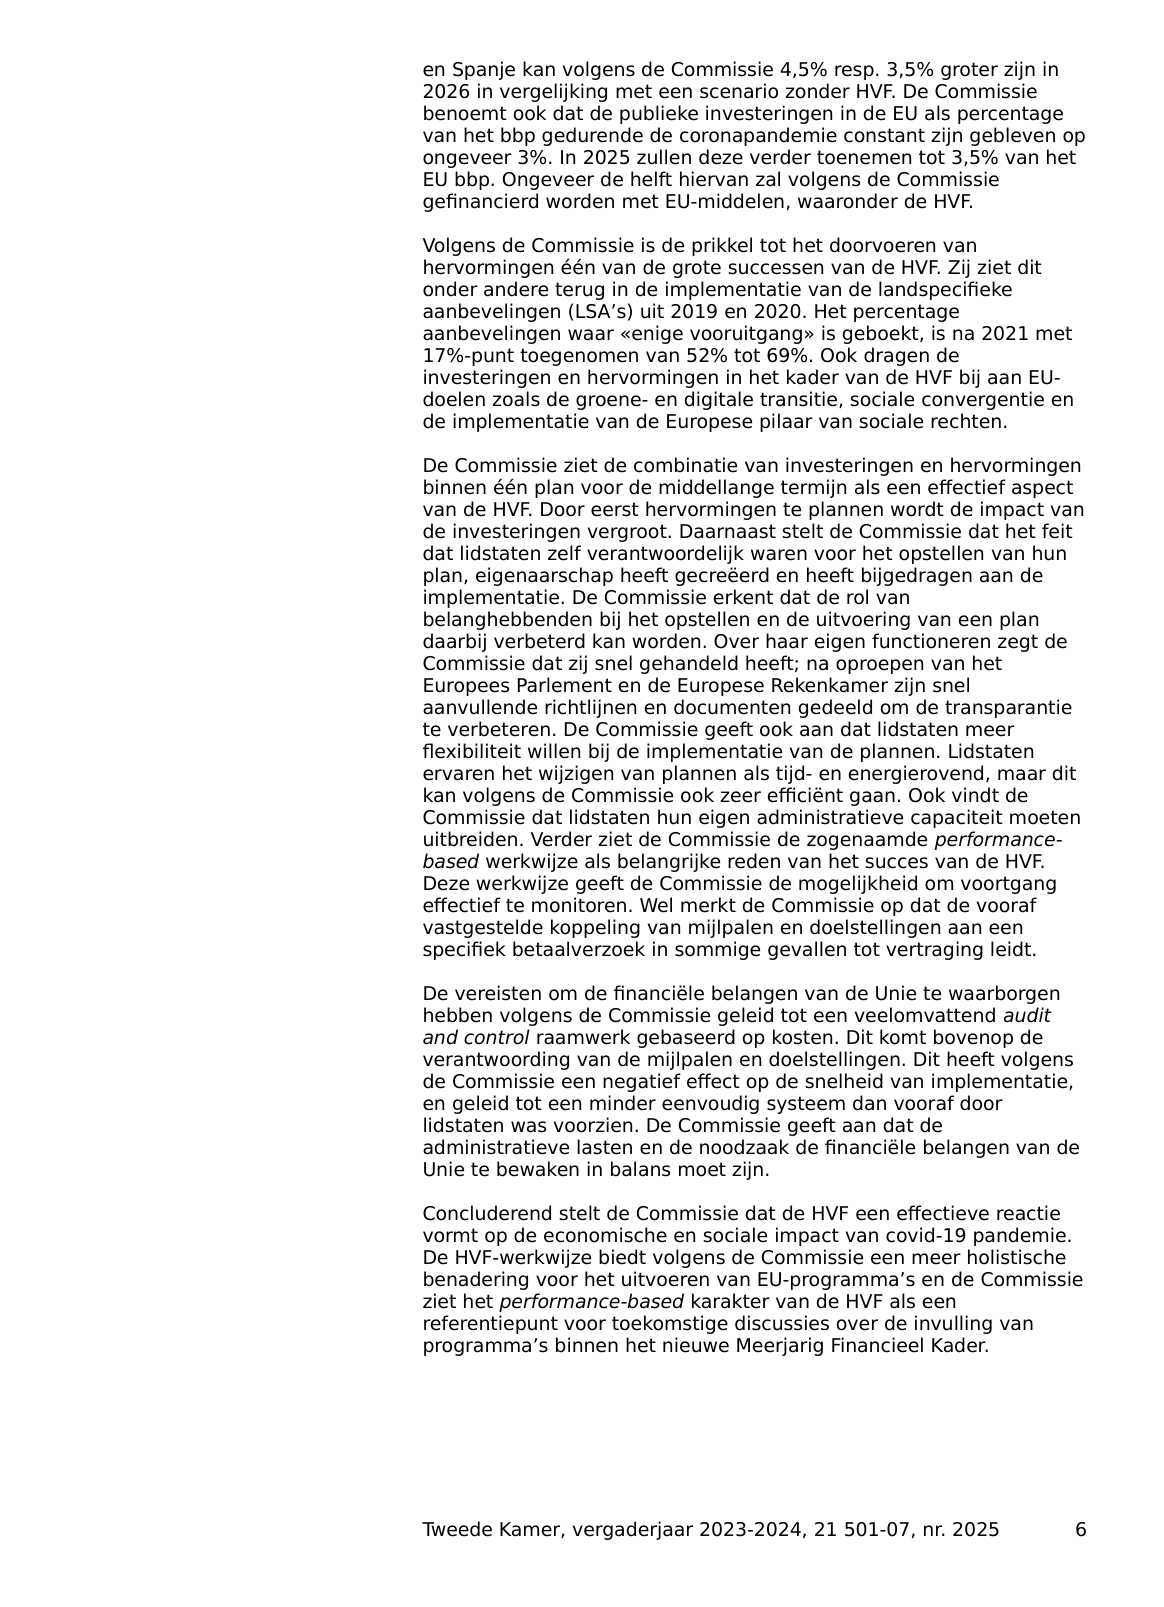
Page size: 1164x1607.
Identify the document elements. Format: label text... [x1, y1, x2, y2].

text Concluderend stelt de Commissie dat de HVF een effectieve reactie vormt op de economische en sociale impact van covid-19 pandemie. De HVF-werkwijze biedt volgens de Commissie een meer holistische benadering voor het uitvoeren van EU-programma’s en de Commissie ziet het performance-based karakter van de HVF als een referentiepunt voor toekomstige discussies over de invulling van programma’s binnen het nieuwe Meerjarig Financieel Kader. [422, 1203, 1087, 1357]
text De vereisten om de financiële belangen van de Unie te waarborgen hebben volgens de Commissie geleid tot een veelomvattend audit and control raamwerk gebaseerd op kosten. Dit komt bovenop de verantwoording van de mijlpalen en doelstellingen. Dit heeft volgens de Commissie een negatief effect op de snelheid van implementatie, en geleid tot een minder eenvoudig systeem dan vooraf door lidstaten was voorzien. De Commissie geeft aan dat de administratieve lasten en de noodzaak de financiële belangen van de Unie te bewaken in balans moet zijn. [422, 983, 1087, 1181]
text De Commissie ziet de combinatie van investeringen en hervormingen binnen één plan voor de middellange termijn als een effectief aspect van de HVF. Door eerst hervormingen te plannen wordt de impact van de investeringen vergroot. Daarnaast stelt de Commissie dat het feit dat lidstaten zelf verantwoordelijk waren voor het opstellen van hun plan, eigenaarschap heeft gecreëerd en heeft bijgedragen aan de implementatie. De Commissie erkent dat de rol van belanghebbenden bij het opstellen en de uitvoering van een plan daarbij verbeterd kan worden. Over haar eigen functioneren zegt de Commissie dat zij snel gehandeld heeft; na oproepen van het Europees Parlement en de Europese Rekenkamer zijn snel aanvullende richtlijnen en documenten gedeeld om de transparantie te verbeteren. De Commissie geeft ook aan dat lidstaten meer flexibiliteit willen bij de implementatie van de plannen. Lidstaten ervaren het wijzigen van plannen als tijd- en energierovend, maar dit kan volgens de Commissie ook zeer efficiënt gaan. Ook vindt de Commissie dat lidstaten hun eigen administratieve capaciteit moeten uitbreiden. Verder ziet de Commissie de zogenaamde performance-based werkwijze als belangrijke reden van het succes van de HVF. Deze werkwijze geeft de Commissie de mogelijkheid om voortgang effectief te monitoren. Wel merkt de Commissie op dat de vooraf vastgestelde koppeling van mijlpalen en doelstellingen aan een specifiek betaalverzoek in sommige gevallen tot vertraging leidt. [422, 455, 1087, 961]
text en Spanje kan volgens de Commissie 4,5% resp. 3,5% groter zijn in 2026 in vergelijking met een scenario zonder HVF. De Commissie benoemt ook dat de publieke investeringen in de EU als percentage van het bbp gedurende de coronapandemie constant zijn gebleven op ongeveer 3%. In 2025 zullen deze verder toenemen tot 3,5% van het EU bbp. Ongeveer de helft hiervan zal volgens de Commissie gefinancierd worden met EU-middelen, waaronder de HVF. [422, 59, 1087, 213]
text Volgens de Commissie is de prikkel tot het doorvoeren van hervormingen één van de grote successen van de HVF. Zij ziet dit onder andere terug in de implementatie van de landspecifieke aanbevelingen (LSA’s) uit 2019 en 2020. Het percentage aanbevelingen waar «enige vooruitgang» is geboekt, is na 2021 met 17%-punt toegenomen van 52% tot 69%. Ook dragen de investeringen en hervormingen in het kader van de HVF bij aan EU-doelen zoals de groene- en digitale transitie, sociale convergentie en de implementatie van de Europese pilaar van sociale rechten. [422, 235, 1087, 433]
